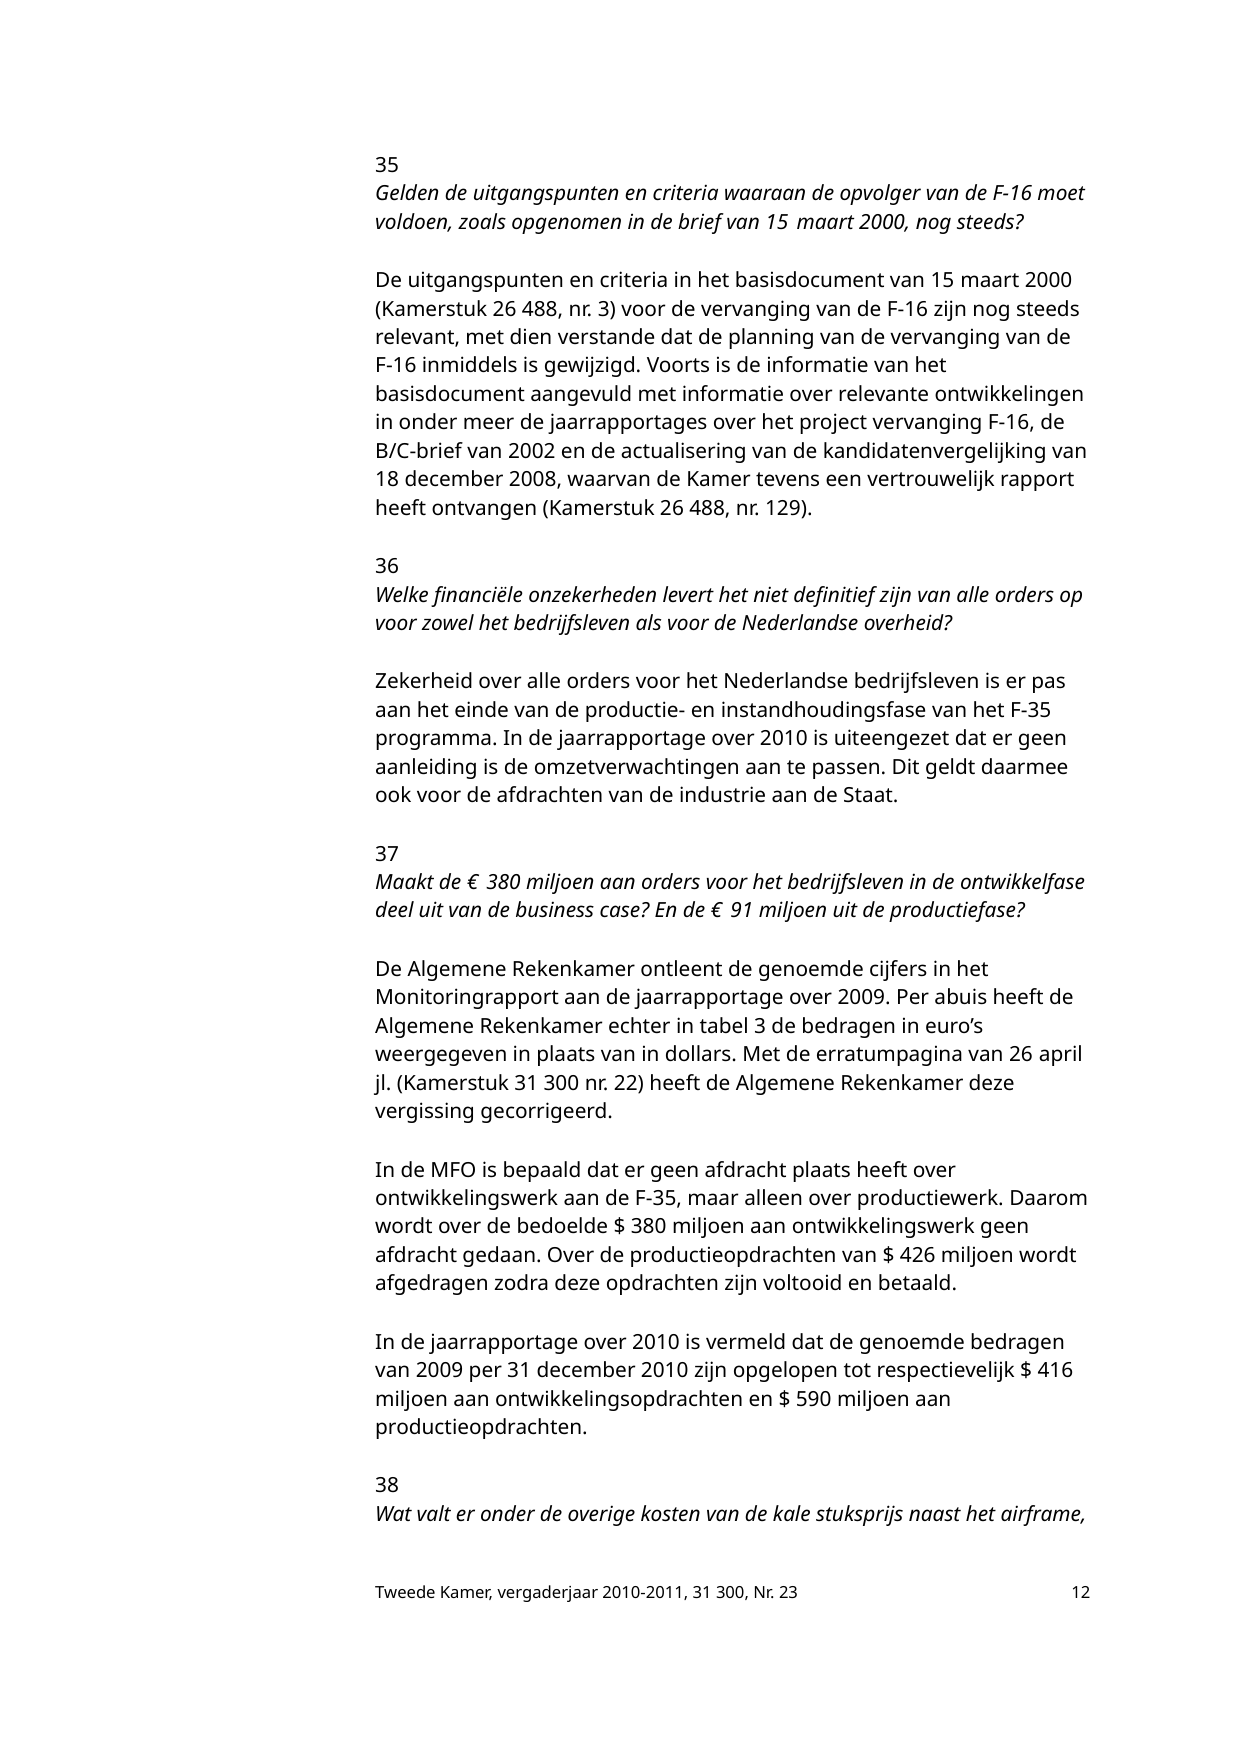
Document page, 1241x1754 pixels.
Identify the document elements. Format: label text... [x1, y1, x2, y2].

text Maakt de € 380 miljoen aan orders voor het bedrijfsleven in de ontwikkelfase deel uit van de business case? En de € 91 miljoen uit de productiefase? [375, 867, 1090, 924]
text 37 [375, 839, 1090, 867]
text Gelden de uitgangspunten en criteria waaraan de opvolger van de F-16 moet voldoen, zoals opgenomen in de brief van 15 maart 2000, nog steeds? [375, 178, 1090, 235]
text Wat valt er onder de overige kosten van de kale stuksprijs naast het airframe, [375, 1499, 1090, 1527]
text 35 [375, 150, 1090, 178]
text De Algemene Rekenkamer ontleent de genoemde cijfers in het Monitoringrapport aan de jaarrapportage over 2009. Per abuis heeft de Algemene Rekenkamer echter in tabel 3 de bedragen in euro’s weergegeven in plaats van in dollars. Met de erratumpagina van 26 april jl. (Kamerstuk 31 300 nr. 22) heeft de Algemene Rekenkamer deze vergissing gecorrigeerd. [375, 954, 1090, 1125]
text In de jaarrapportage over 2010 is vermeld dat de genoemde bedragen van 2009 per 31 december 2010 zijn opgelopen tot respectievelijk $ 416 miljoen aan ontwikkelingsopdrachten en $ 590 miljoen aan productieopdrachten. [375, 1327, 1090, 1441]
text Zekerheid over alle orders voor het Nederlandse bedrijfsleven is er pas aan het einde van de productie- en instandhoudingsfase van het F-35 programma. In de jaarrapportage over 2010 is uiteengezet dat er geen aanleiding is de omzetverwachtingen aan te passen. Dit geldt daarmee ook voor de afdrachten van de industrie aan de Staat. [375, 667, 1090, 809]
text De uitgangspunten en criteria in het basisdocument van 15 maart 2000 (Kamerstuk 26 488, nr. 3) voor de vervanging van de F-16 zijn nog steeds relevant, met dien verstande dat de planning van de vervanging van de F-16 inmiddels is gewijzigd. Voorts is de informatie van het basisdocument aangevuld met informatie over relevante ontwikkelingen in onder meer de jaarrapportages over het project vervanging F-16, de B/C-brief van 2002 en de actualisering van de kandidatenvergelijking van 18 december 2008, waarvan de Kamer tevens een vertrouwelijk rapport heeft ontvangen (Kamerstuk 26 488, nr. 129). [375, 265, 1090, 521]
text In de MFO is bepaald dat er geen afdracht plaats heeft over ontwikkelingswerk aan de F-35, maar alleen over productiewerk. Daarom wordt over de bedoelde $ 380 miljoen aan ontwikkelingswerk geen afdracht gedaan. Over de productieopdrachten van $ 426 miljoen wordt afgedragen zodra deze opdrachten zijn voltooid en betaald. [375, 1155, 1090, 1297]
text 36 [375, 551, 1090, 580]
text Welke financiële onzekerheden levert het niet definitief zijn van alle orders op voor zowel het bedrijfsleven als voor de Nederlandse overheid? [375, 580, 1090, 637]
text 38 [375, 1471, 1090, 1499]
